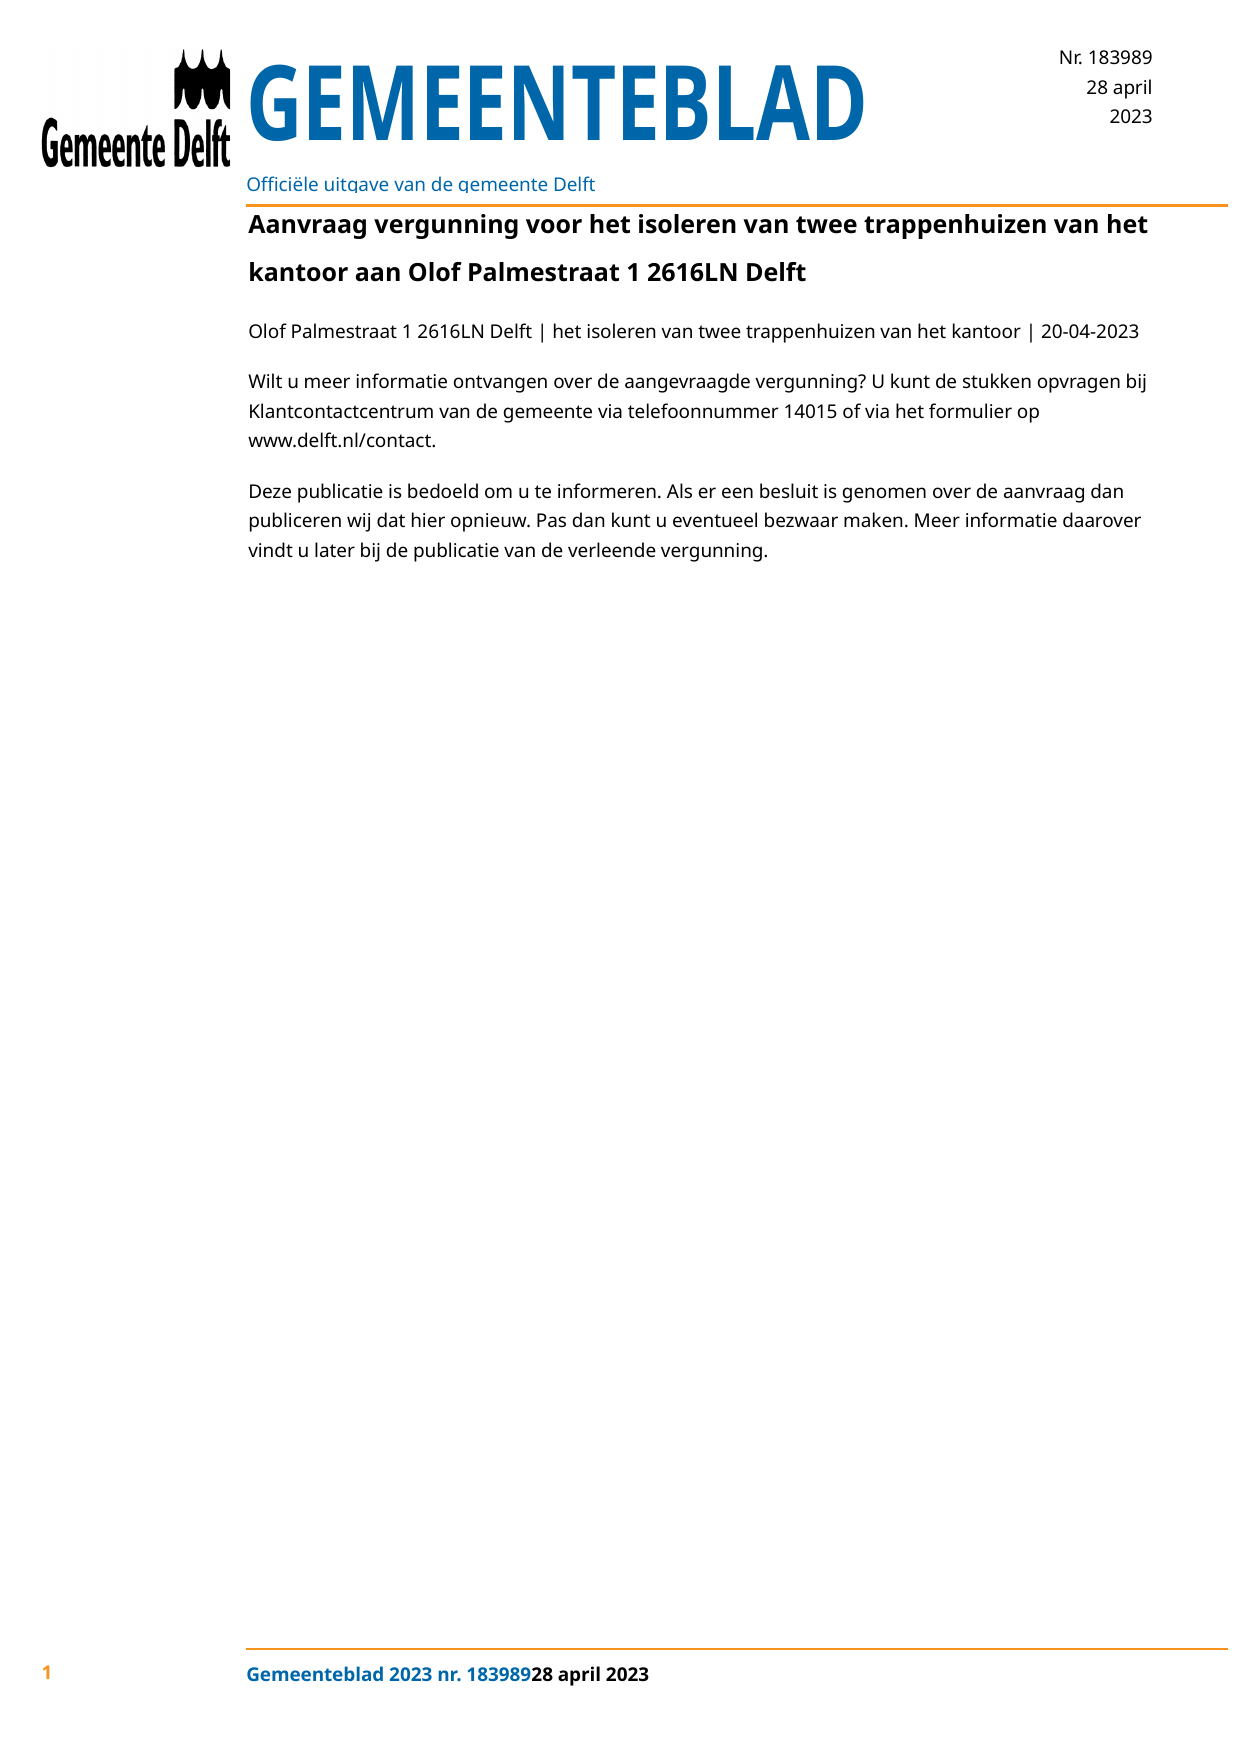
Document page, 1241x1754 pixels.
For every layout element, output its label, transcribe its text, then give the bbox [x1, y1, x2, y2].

text Olof Palmestraat 1 2616LN Delft | het isoleren van twee trappenhuizen van het kantoor | 20-04-2023 [248, 318, 1152, 344]
text Wilt u meer informatie ontvangen over de aangevraagde vergunning? U kunt de stukken opvragen bij Klantcontactcentrum van de gemeente via telefoonnummer 14015 of via het formulier op www.delft.nl/contact. [248, 368, 1152, 453]
text Aanvraag vergunning voor het isoleren van twee trappenhuizen van het kantoor aan Olof Palmestraat 1 2616LN Delft [248, 207, 1152, 288]
picture [41, 47, 231, 172]
text Deze publicatie is bedoeld om u te informeren. Als er een besluit is genomen over de aanvraag dan publiceren wij dat hier opnieuw. Pas dan kunt u eventueel bezwaar maken. Meer informatie daarover vindt u later bij de publicatie van de verleende vergunning. [248, 478, 1152, 563]
